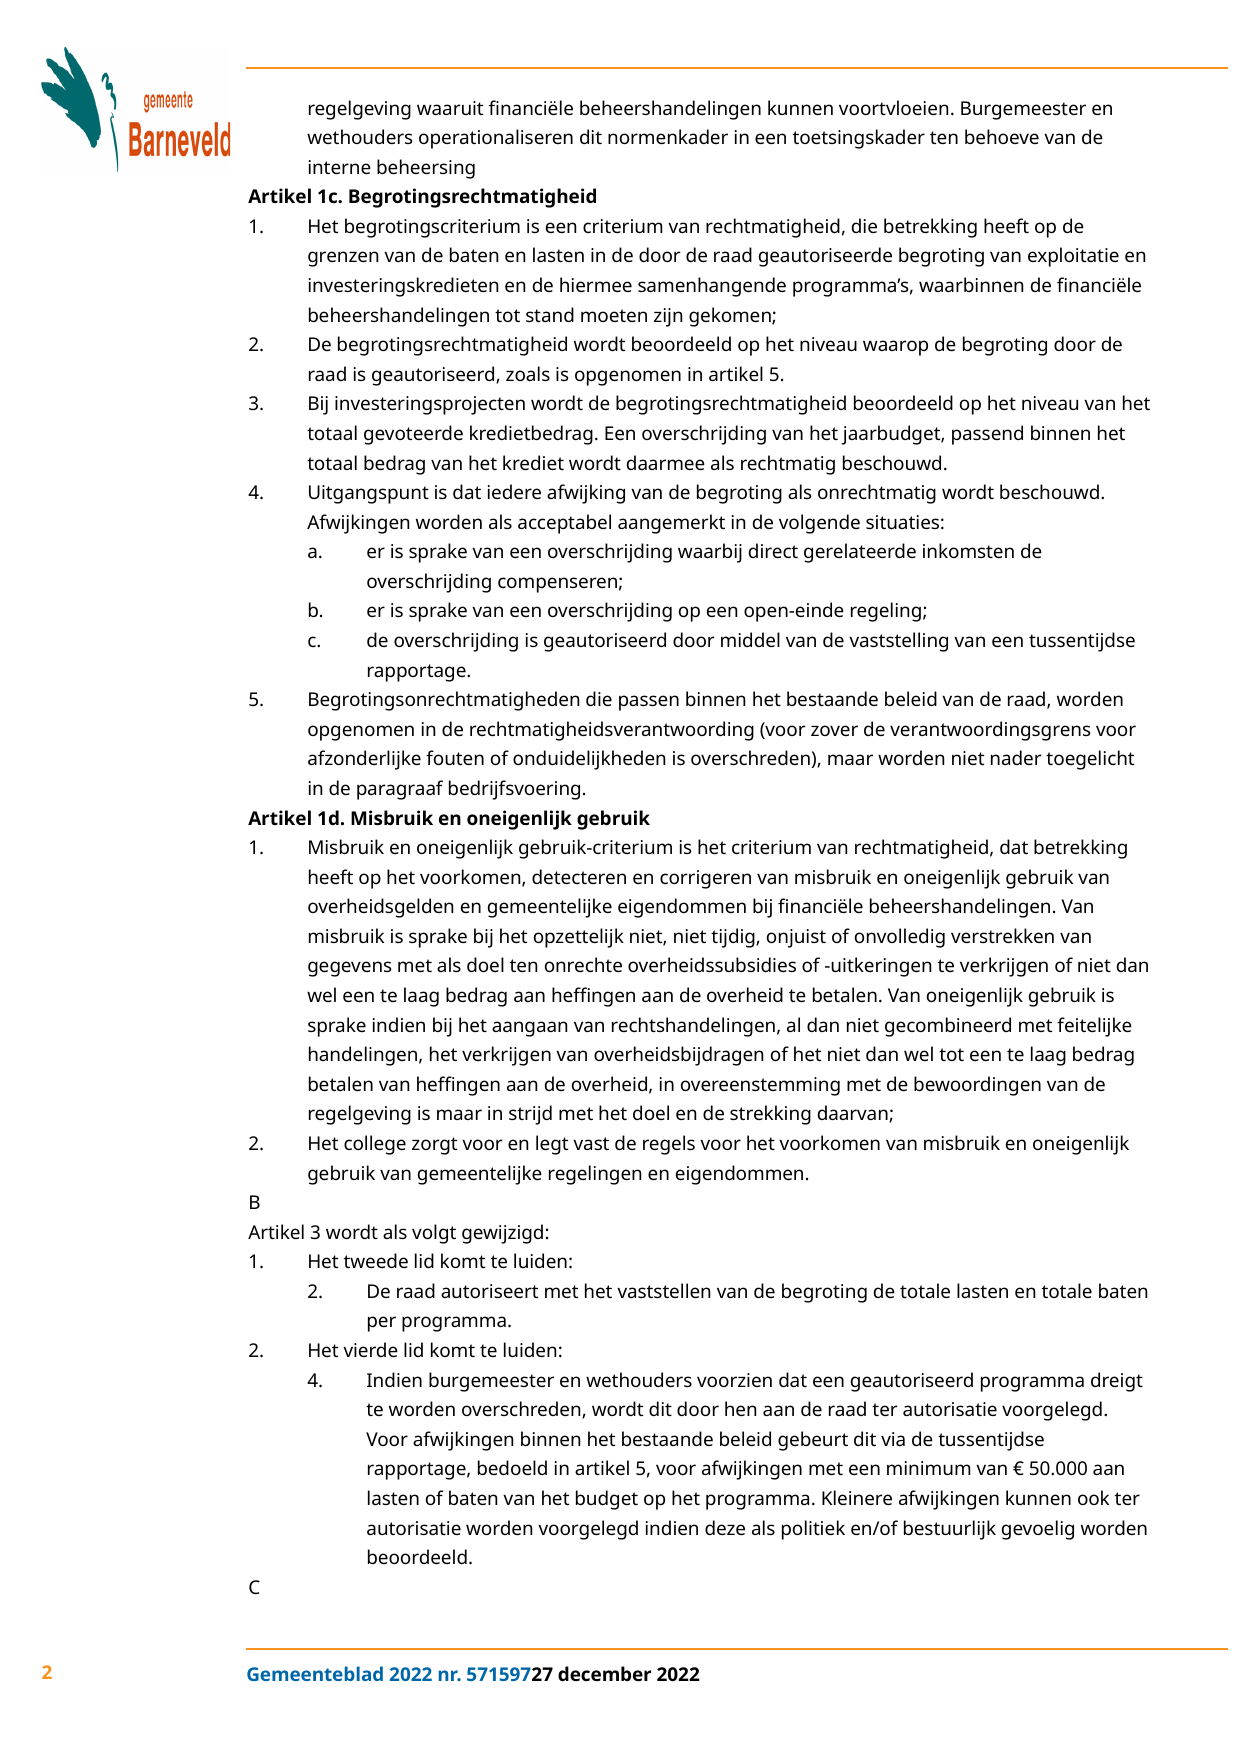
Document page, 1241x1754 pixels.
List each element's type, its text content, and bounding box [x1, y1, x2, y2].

list Misbruik en oneigenlijk gebruik-criterium is het criterium van rechtmatigheid, dat betrekking heeft op het voorkomen, detecteren en corrigeren van misbruik en oneigenlijk gebruik van overheidsgelden en gemeentelijke eigendommen bij financiële beheershandelingen. Van misbruik is sprake bij het opzettelijk niet, niet tijdig, onjuist of onvolledig verstrekken van gegevens met als doel ten onrechte overheidssubsidies of -uitkeringen te verkrijgen of niet dan wel een te laag bedrag aan heffingen aan de overheid te betalen. Van oneigenlijk gebruik is sprake indien bij het aangaan van rechtshandelingen, al dan niet gecombineerd met feitelijke handelingen, het verkrijgen van overheidsbijdragen of het niet dan wel tot een te laag bedrag betalen van heffingen aan de overheid, in overeenstemming met de bewoordingen van de regelgeving is maar in strijd met het doel en de strekking daarvan; [248, 834, 1152, 1126]
list Bij investeringsprojecten wordt de begrotingsrechtmatigheid beoordeeld op het niveau van het totaal gevoteerde kredietbedrag. Een overschrijding van het jaarbudget, passend binnen het totaal bedrag van het krediet wordt daarmee als rechtmatig beschouwd. [248, 391, 1152, 476]
text Artikel 1c. Begrotingsrechtmatigheid [248, 183, 1152, 209]
list Begrotingsonrechtmatigheden die passen binnen het bestaande beleid van de raad, worden opgenomen in de rechtmatigheidsverantwoording (voor zover de verantwoordingsgrens voor afzonderlijke fouten of onduidelijkheden is overschreden), maar worden niet nader toegelicht in de paragraaf bedrijfsvoering. [248, 686, 1152, 801]
list Het tweede lid komt te luiden: [248, 1248, 1152, 1274]
list de overschrijding is geautoriseerd door middel van de vaststelling van een tussentijdse rapportage. [307, 627, 1152, 683]
text B [248, 1189, 1152, 1215]
list Het college zorgt voor en legt vast de regels voor het voorkomen van misbruik en oneigenlijk gebruik van gemeentelijke regelingen en eigendommen. [248, 1130, 1152, 1186]
list regelgeving waaruit financiële beheershandelingen kunnen voortvloeien. Burgemeester en wethouders operationaliseren dit normenkader in een toetsingskader ten behoeve van de interne beheersing [248, 95, 1152, 180]
list Indien burgemeester en wethouders voorzien dat een geautoriseerd programma dreigt te worden overschreden, wordt dit door hen aan de raad ter autorisatie voorgelegd. Voor afwijkingen binnen het bestaande beleid gebeurt dit via de tussentijdse rapportage, bedoeld in artikel 5, voor afwijkingen met een minimum van € 50.000 aan lasten of baten van het budget op het programma. Kleinere afwijkingen kunnen ook ter autorisatie worden voorgelegd indien deze als politiek en/of bestuurlijk gevoelig worden beoordeeld. [307, 1367, 1152, 1570]
list Het vierde lid komt te luiden: [248, 1337, 1152, 1363]
list De begrotingsrechtmatigheid wordt beoordeeld op het niveau waarop de begroting door de raad is geautoriseerd, zoals is opgenomen in artikel 5. [248, 331, 1152, 387]
picture [41, 47, 231, 172]
text Artikel 3 wordt als volgt gewijzigd: [248, 1219, 1152, 1245]
list Uitgangspunt is dat iedere afwijking van de begroting als onrechtmatig wordt beschouwd. Afwijkingen worden als acceptabel aangemerkt in de volgende situaties: [248, 479, 1152, 535]
text C [248, 1574, 1152, 1600]
list er is sprake van een overschrijding waarbij direct gerelateerde inkomsten de overschrijding compenseren; [307, 538, 1152, 594]
list er is sprake van een overschrijding op een open-einde regeling; [307, 598, 1152, 623]
list De raad autoriseert met het vaststellen van de begroting de totale lasten en totale baten per programma. [307, 1278, 1152, 1333]
list Het begrotingscriterium is een criterium van rechtmatigheid, die betrekking heeft op de grenzen van de baten en lasten in de door de raad geautoriseerde begroting van exploitatie en investeringskredieten en de hiermee samenhangende programma’s, waarbinnen de financiële beheershandelingen tot stand moeten zijn gekomen; [248, 213, 1152, 328]
text Artikel 1d. Misbruik en oneigenlijk gebruik [248, 805, 1152, 831]
